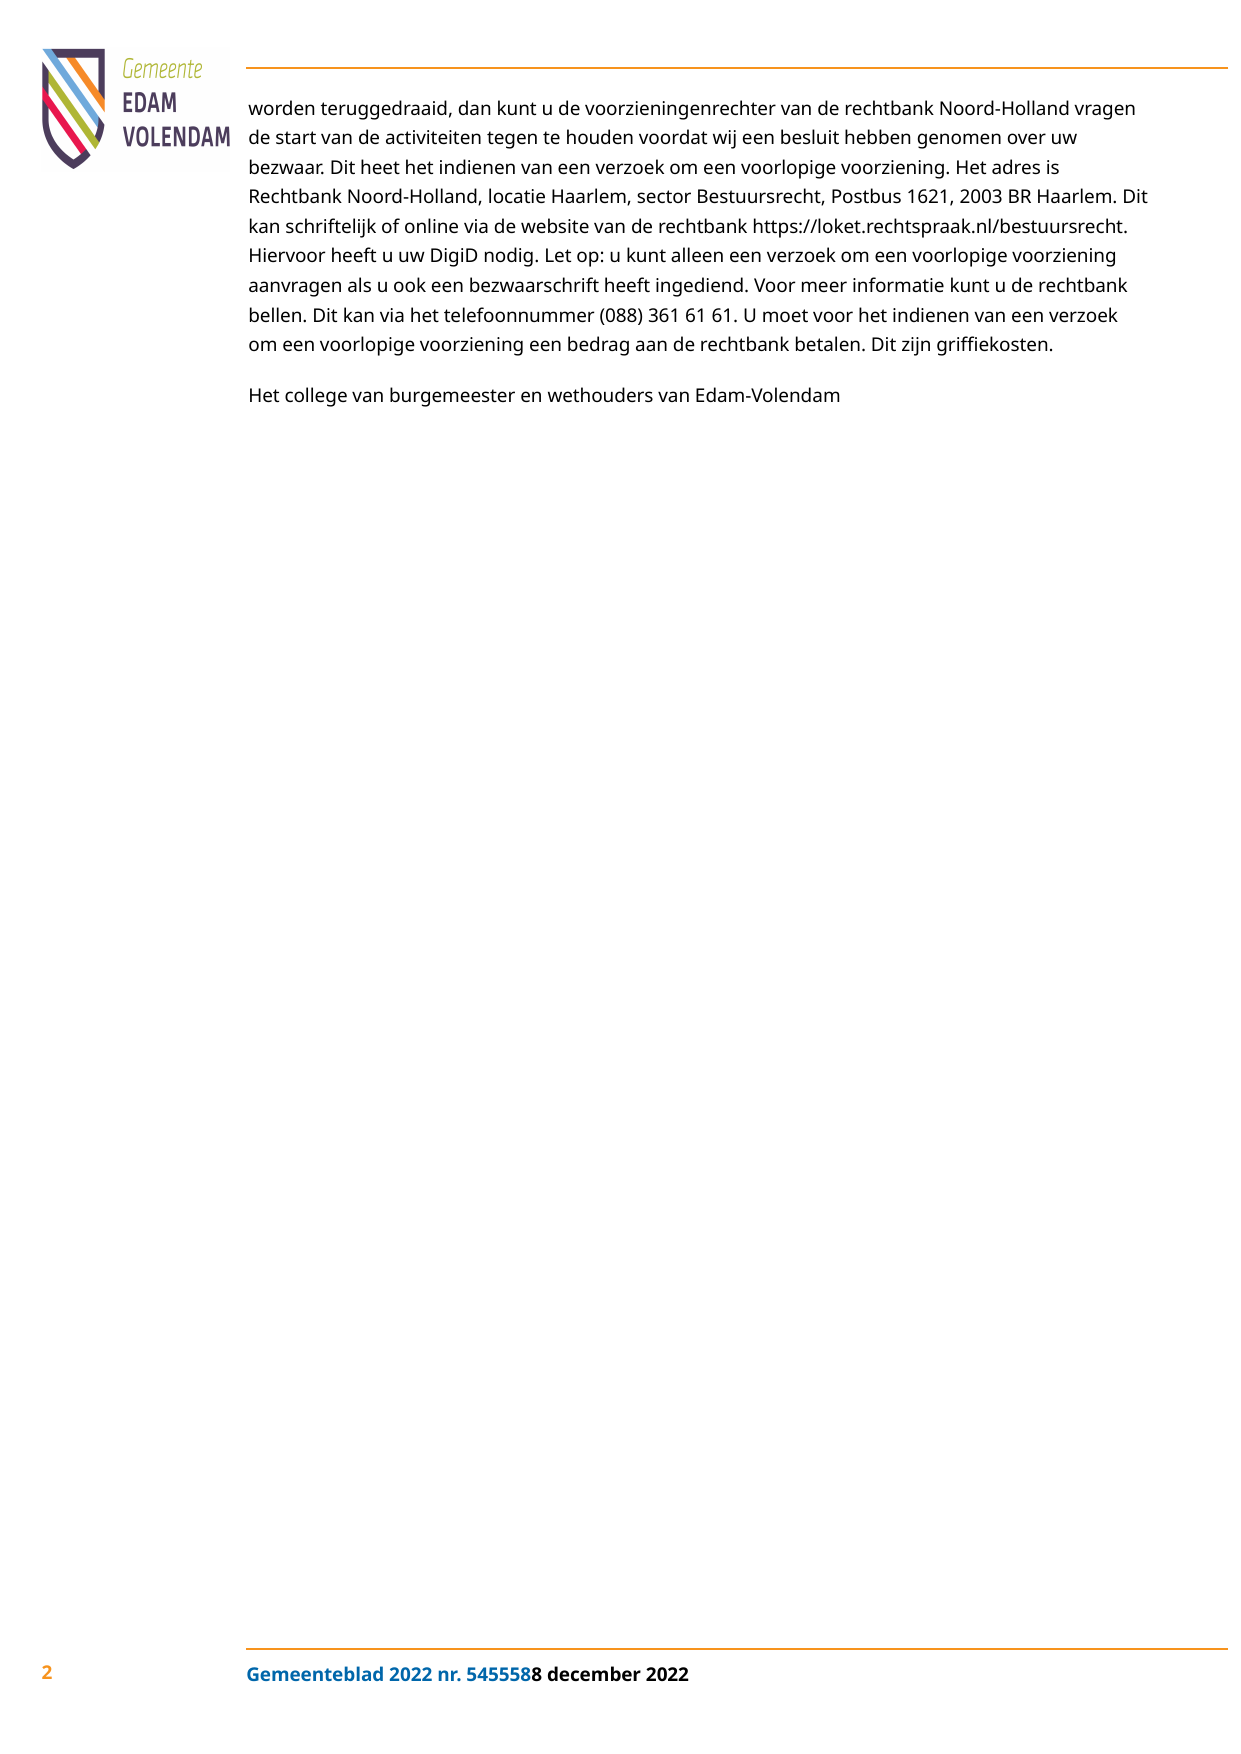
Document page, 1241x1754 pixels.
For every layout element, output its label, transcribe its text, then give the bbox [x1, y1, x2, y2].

text worden teruggedraaid, dan kunt u de voorzieningenrechter van de rechtbank Noord-Holland vragen de start van de activiteiten tegen te houden voordat wij een besluit hebben genomen over uw bezwaar. Dit heet het indienen van een verzoek om een voorlopige voorziening. Het adres is Rechtbank Noord-Holland, locatie Haarlem, sector Bestuursrecht, Postbus 1621, 2003 BR Haarlem. Dit kan schriftelijk of online via de website van de rechtbank https://loket.rechtspraak.nl/bestuursrecht. Hiervoor heeft u uw DigiD nodig. Let op: u kunt alleen een verzoek om een voorlopige voorziening aanvragen als u ook een bezwaarschrift heeft ingediend. Voor meer informatie kunt u de rechtbank bellen. Dit kan via het telefoonnummer (088) 361 61 61. U moet voor het indienen van een verzoek om een voorlopige voorziening een bedrag aan de rechtbank betalen. Dit zijn griffiekosten. [248, 95, 1152, 357]
text Het college van burgemeester en wethouders van Edam-Volendam [248, 382, 1152, 408]
picture [41, 47, 231, 172]
